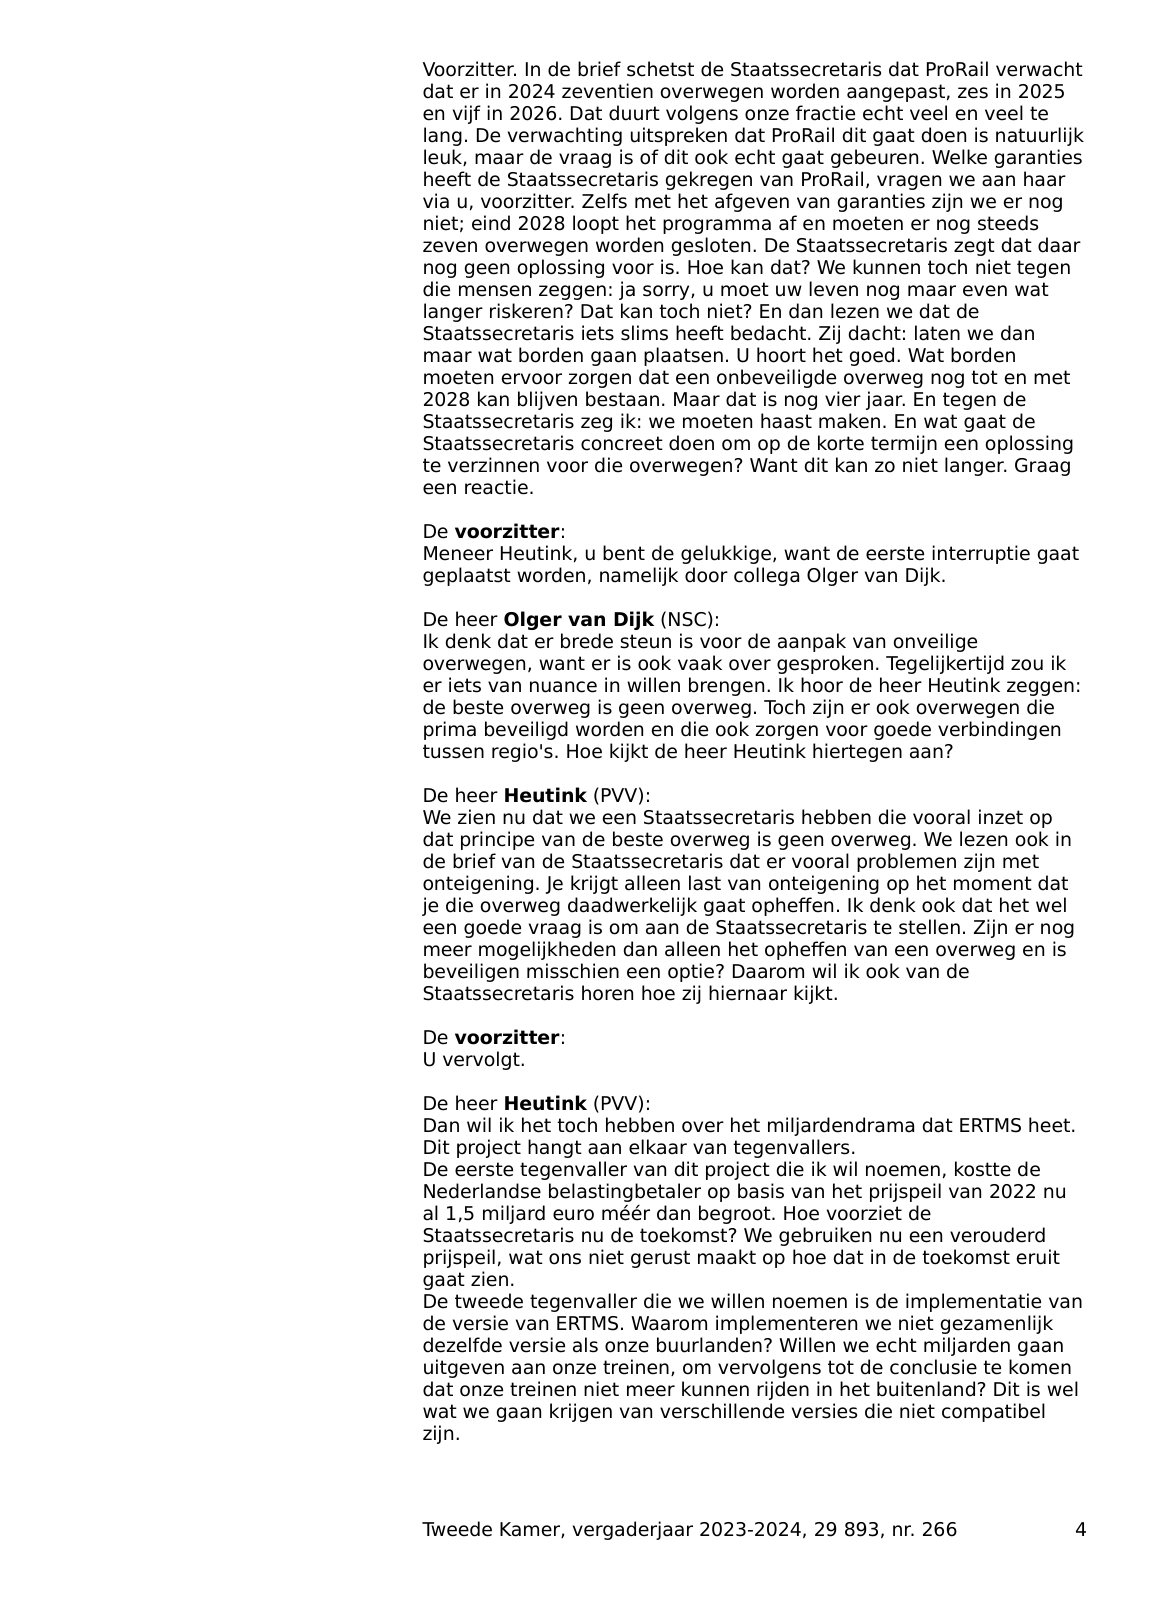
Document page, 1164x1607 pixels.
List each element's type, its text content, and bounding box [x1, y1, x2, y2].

text We zien nu dat we een Staatssecretaris hebben die vooral inzet op dat principe van de beste overweg is geen overweg. We lezen ook in de brief van de Staatssecretaris dat er vooral problemen zijn met onteigening. Je krijgt alleen last van onteigening op het moment dat je die overweg daadwerkelijk gaat opheffen. Ik denk ook dat het wel een goede vraag is om aan de Staatssecretaris te stellen. Zijn er nog meer mogelijkheden dan alleen het opheffen van een overweg en is beveiligen misschien een optie? Daarom wil ik ook van de Staatssecretaris horen hoe zij hiernaar kijkt. [422, 807, 1087, 1005]
text De heer Olger van Dijk (NSC): [422, 609, 1087, 631]
text U vervolgt. [422, 1049, 1087, 1071]
text Ik denk dat er brede steun is voor de aanpak van onveilige overwegen, want er is ook vaak over gesproken. Tegelijkertijd zou ik er iets van nuance in willen brengen. Ik hoor de heer Heutink zeggen: de beste overweg is geen overweg. Toch zijn er ook overwegen die prima beveiligd worden en die ook zorgen voor goede verbindingen tussen regio's. Hoe kijkt de heer Heutink hiertegen aan? [422, 631, 1087, 763]
text Dan wil ik het toch hebben over het miljardendrama dat ERTMS heet. Dit project hangt aan elkaar van tegenvallers. [422, 1115, 1087, 1159]
text Voorzitter. In de brief schetst de Staatssecretaris dat ProRail verwacht dat er in 2024 zeventien overwegen worden aangepast, zes in 2025 en vijf in 2026. Dat duurt volgens onze fractie echt veel en veel te lang. De verwachting uitspreken dat ProRail dit gaat doen is natuurlijk leuk, maar de vraag is of dit ook echt gaat gebeuren. Welke garanties heeft de Staatssecretaris gekregen van ProRail, vragen we aan haar via u, voorzitter. Zelfs met het afgeven van garanties zijn we er nog niet; eind 2028 loopt het programma af en moeten er nog steeds zeven overwegen worden gesloten. De Staatssecretaris zegt dat daar nog geen oplossing voor is. Hoe kan dat? We kunnen toch niet tegen die mensen zeggen: ja sorry, u moet uw leven nog maar even wat langer riskeren? Dat kan toch niet? En dan lezen we dat de Staatssecretaris iets slims heeft bedacht. Zij dacht: laten we dan maar wat borden gaan plaatsen. U hoort het goed. Wat borden moeten ervoor zorgen dat een onbeveiligde overweg nog tot en met 2028 kan blijven bestaan. Maar dat is nog vier jaar. En tegen de Staatssecretaris zeg ik: we moeten haast maken. En wat gaat de Staatssecretaris concreet doen om op de korte termijn een oplossing te verzinnen voor die overwegen? Want dit kan zo niet langer. Graag een reactie. [422, 59, 1087, 499]
text Meneer Heutink, u bent de gelukkige, want de eerste interruptie gaat geplaatst worden, namelijk door collega Olger van Dijk. [422, 543, 1087, 587]
text De heer Heutink (PVV): [422, 1093, 1087, 1115]
text De heer Heutink (PVV): [422, 785, 1087, 807]
text De tweede tegenvaller die we willen noemen is de implementatie van de versie van ERTMS. Waarom implementeren we niet gezamenlijk dezelfde versie als onze buurlanden? Willen we echt miljarden gaan uitgeven aan onze treinen, om vervolgens tot de conclusie te komen dat onze treinen niet meer kunnen rijden in het buitenland? Dit is wel wat we gaan krijgen van verschillende versies die niet compatibel zijn. [422, 1291, 1087, 1445]
text De voorzitter: [422, 521, 1087, 543]
text De eerste tegenvaller van dit project die ik wil noemen, kostte de Nederlandse belastingbetaler op basis van het prijspeil van 2022 nu al 1,5 miljard euro méér dan begroot. Hoe voorziet de Staatssecretaris nu de toekomst? We gebruiken nu een verouderd prijspeil, wat ons niet gerust maakt op hoe dat in de toekomst eruit gaat zien. [422, 1159, 1087, 1291]
text De voorzitter: [422, 1027, 1087, 1049]
